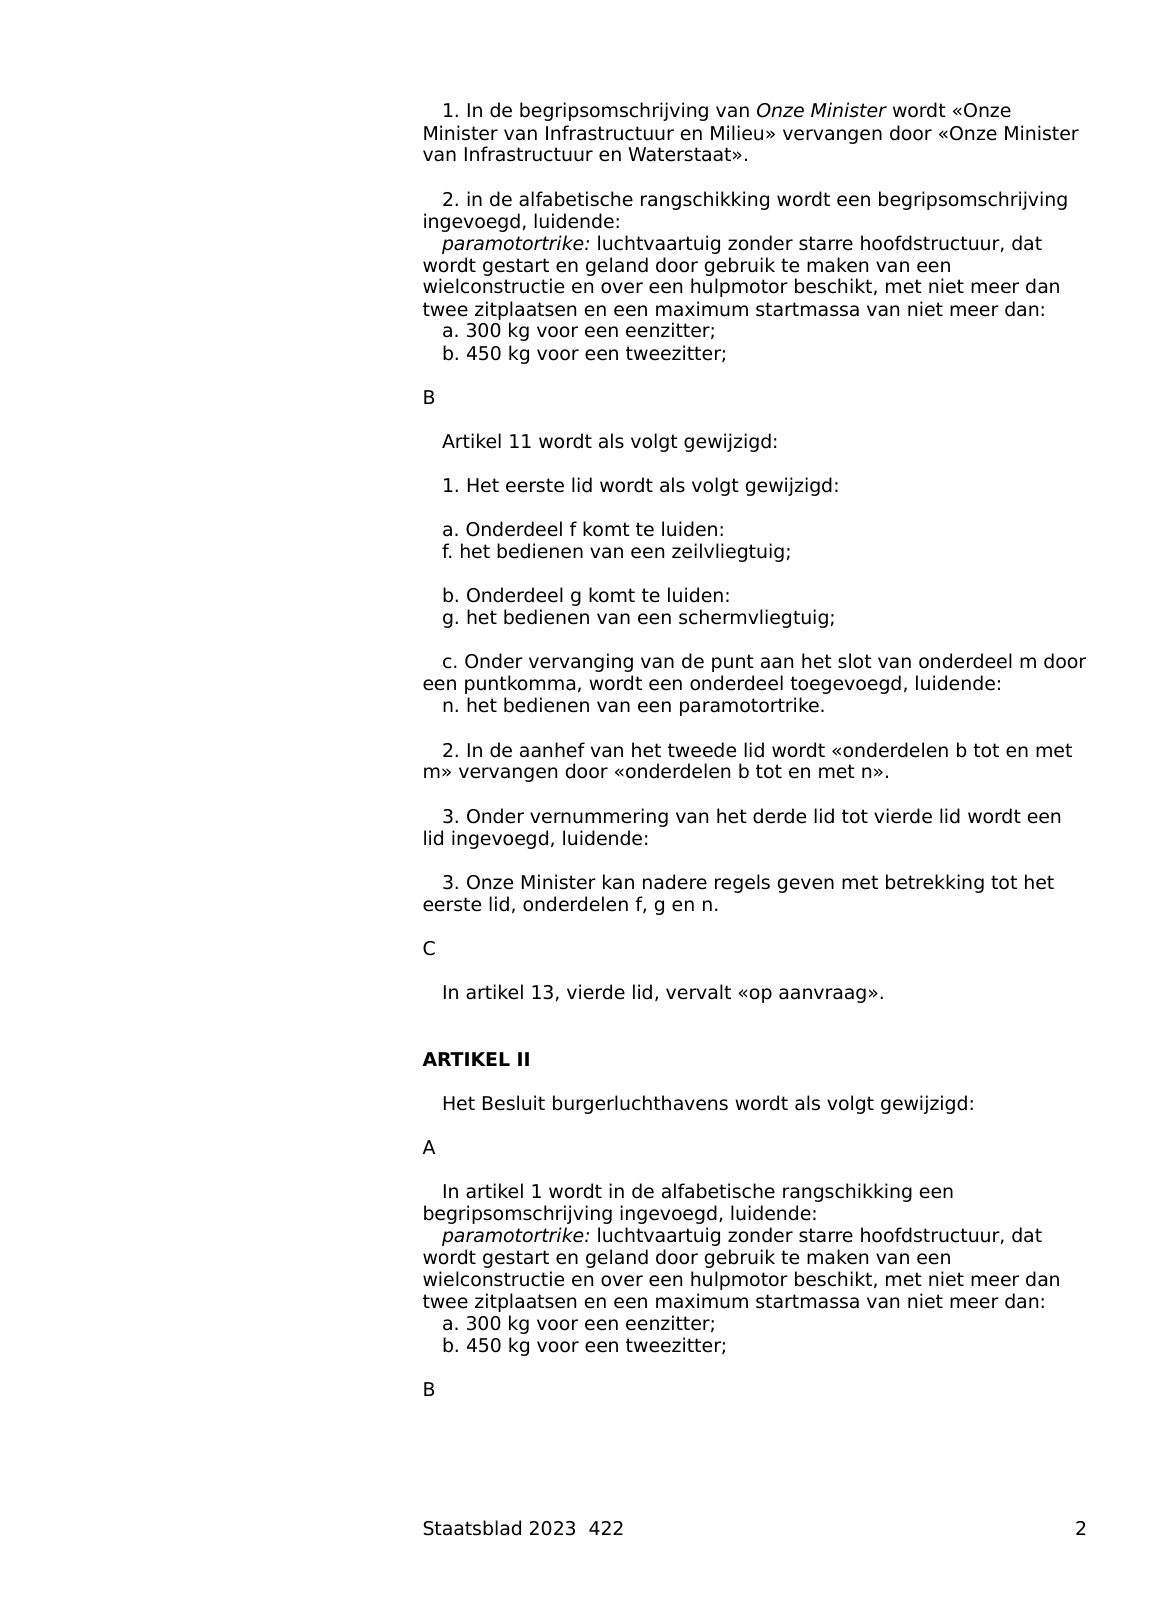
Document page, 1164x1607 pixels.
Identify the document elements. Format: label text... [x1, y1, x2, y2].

subtitle ARTIKEL II [422, 1048, 1087, 1070]
text A [422, 1137, 1087, 1159]
text a. Onderdeel f komt te luiden: [422, 519, 1087, 541]
text In artikel 1 wordt in de alfabetische rangschikking een begripsomschrijving ingevoegd, luidende: [422, 1181, 1087, 1225]
text Het Besluit burgerluchthavens wordt als volgt gewijzigd: [422, 1093, 1087, 1114]
text b. 450 kg voor een tweezitter; [422, 1335, 1087, 1357]
text a. 300 kg voor een eenzitter; [422, 1313, 1087, 1335]
text f. het bedienen van een zeilvliegtuig; [422, 541, 1087, 563]
text 1. In de begripsomschrijving van Onze Minister wordt «Onze Minister van Infrastructuur en Milieu» vervangen door «Onze Minister van Infrastructuur en Waterstaat». [422, 100, 1087, 166]
text b. 450 kg voor een tweezitter; [422, 342, 1087, 364]
text b. Onderdeel g komt te luiden: [422, 585, 1087, 607]
text 2. in de alfabetische rangschikking wordt een begripsomschrijving ingevoegd, luidende: [422, 188, 1087, 232]
text 2. In de aanhef van het tweede lid wordt «onderdelen b tot en met m» vervangen door «onderdelen b tot en met n». [422, 739, 1087, 783]
text c. Onder vervanging van de punt aan het slot van onderdeel m door een puntkomma, wordt een onderdeel toegevoegd, luidende: [422, 651, 1087, 695]
text 1. Het eerste lid wordt als volgt gewijzigd: [422, 475, 1087, 497]
text a. 300 kg voor een eenzitter; [422, 320, 1087, 342]
text 3. Onder vernummering van het derde lid tot vierde lid wordt een lid ingevoegd, luidende: [422, 806, 1087, 849]
text 3. Onze Minister kan nadere regels geven met betrekking tot het eerste lid, onderdelen f, g en n. [422, 872, 1087, 916]
text C [422, 938, 1087, 960]
text paramotortrike: luchtvaartuig zonder starre hoofdstructuur, dat wordt gestart en geland door gebruik te maken van een wielconstructie en over een hulpmotor beschikt, met niet meer dan twee zitplaatsen en een maximum startmassa van niet meer dan: [422, 232, 1087, 320]
text B [422, 387, 1087, 408]
text paramotortrike: luchtvaartuig zonder starre hoofdstructuur, dat wordt gestart en geland door gebruik te maken van een wielconstructie en over een hulpmotor beschikt, met niet meer dan twee zitplaatsen en een maximum startmassa van niet meer dan: [422, 1225, 1087, 1313]
text n. het bedienen van een paramotortrike. [422, 695, 1087, 717]
text Artikel 11 wordt als volgt gewijzigd: [422, 431, 1087, 453]
text g. het bedienen van een schermvliegtuig; [422, 607, 1087, 629]
text B [422, 1379, 1087, 1401]
text In artikel 13, vierde lid, vervalt «op aanvraag». [422, 982, 1087, 1004]
